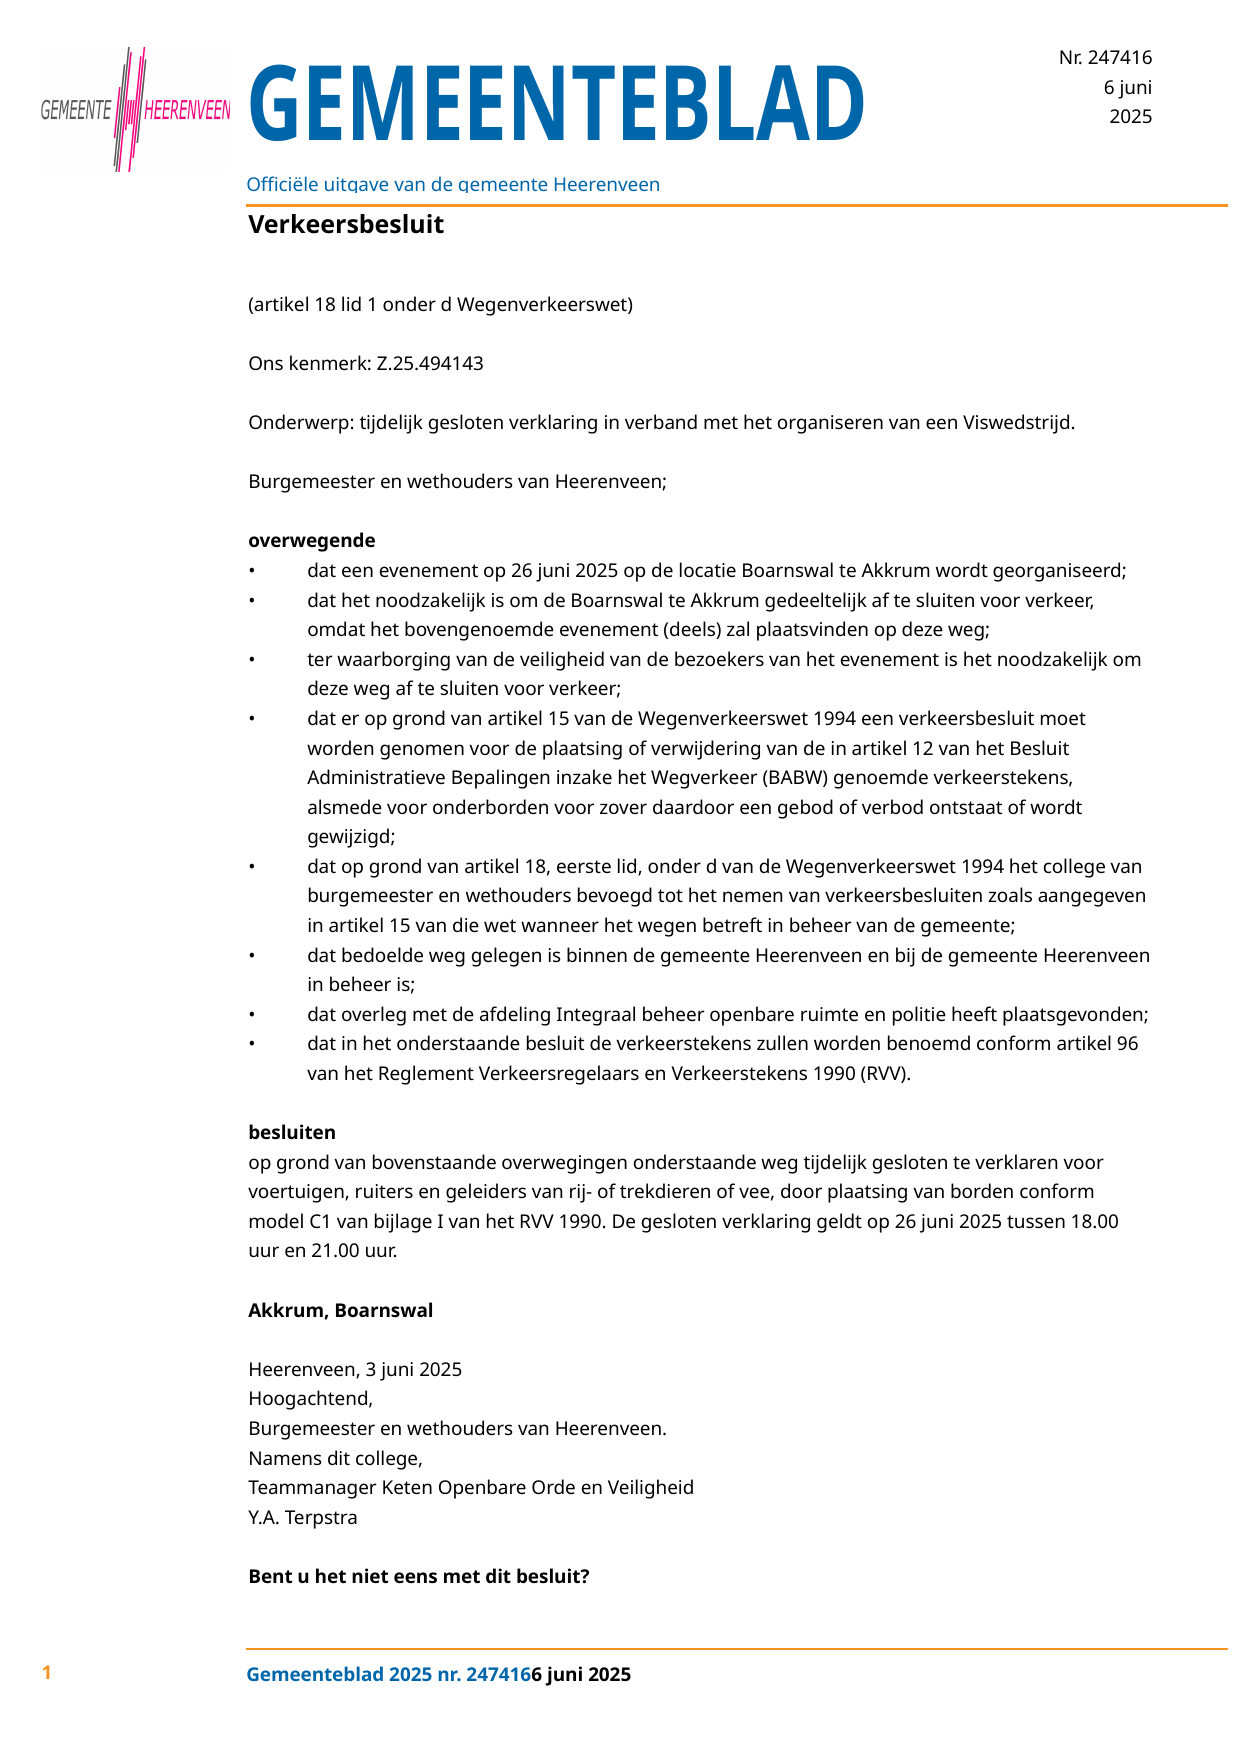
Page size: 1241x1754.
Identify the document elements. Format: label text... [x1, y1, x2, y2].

list dat overleg met de afdeling Integraal beheer openbare ruimte en politie heeft plaatsgevonden; [248, 1001, 1152, 1027]
list dat het noodzakelijk is om de Boarnswal te Akkrum gedeeltelijk af te sluiten voor verkeer, omdat het bovengenoemde evenement (deels) zal plaatsvinden op deze weg; [248, 587, 1152, 642]
text Hoogachtend, [248, 1386, 1152, 1411]
text Akkrum, Boarnswal [248, 1297, 1152, 1323]
text Y.A. Terpstra [248, 1504, 1152, 1530]
text Verkeersbesluit [248, 207, 1152, 241]
text Bent u het niet eens met dit besluit? [248, 1563, 1152, 1589]
text Onderwerp: tijdelijk gesloten verklaring in verband met het organiseren van een Viswedstrijd. [248, 409, 1152, 435]
list dat een evenement op 26 juni 2025 op de locatie Boarnswal te Akkrum wordt georganiseerd; [248, 557, 1152, 583]
text op grond van bovenstaande overwegingen onderstaande weg tijdelijk gesloten te verklaren voor voertuigen, ruiters en geleiders van rij- of trekdieren of vee, door plaatsing van borden conform model C1 van bijlage I van het RVV 1990. De gesloten verklaring geldt op 26 juni 2025 tussen 18.00 uur en 21.00 uur. [248, 1149, 1152, 1263]
text Burgemeester en wethouders van Heerenveen; [248, 468, 1152, 494]
text overwegende [248, 528, 1152, 553]
list dat in het onderstaande besluit de verkeerstekens zullen worden benoemd conform artikel 96 van het Reglement Verkeersregelaars en Verkeerstekens 1990 (RVV). [248, 1031, 1152, 1086]
text (artikel 18 lid 1 onder d Wegenverkeerswet) [248, 291, 1152, 317]
text Heerenveen, 3 juni 2025 [248, 1356, 1152, 1382]
picture [41, 47, 231, 172]
text Namens dit college, [248, 1445, 1152, 1471]
list ter waarborging van de veiligheid van de bezoekers van het evenement is het noodzakelijk om deze weg af te sluiten voor verkeer; [248, 646, 1152, 701]
list dat er op grond van artikel 15 van de Wegenverkeerswet 1994 een verkeersbesluit moet worden genomen voor de plaatsing of verwijdering van de in artikel 12 van het Besluit Administratieve Bepalingen inzake het Wegverkeer (BABW) genoemde verkeerstekens, alsmede voor onderborden voor zover daardoor een gebod of verbod ontstaat of wordt gewijzigd; [248, 705, 1152, 849]
text Teammanager Keten Openbare Orde en Veiligheid [248, 1474, 1152, 1500]
text besluiten [248, 1119, 1152, 1145]
list dat bedoelde weg gelegen is binnen de gemeente Heerenveen en bij de gemeente Heerenveen in beheer is; [248, 942, 1152, 997]
text Ons kenmerk: Z.25.494143 [248, 350, 1152, 376]
text Burgemeester en wethouders van Heerenveen. [248, 1415, 1152, 1441]
list dat op grond van artikel 18, eerste lid, onder d van de Wegenverkeerswet 1994 het college van burgemeester en wethouders bevoegd tot het nemen van verkeersbesluiten zoals aangegeven in artikel 15 van die wet wanneer het wegen betreft in beheer van de gemeente; [248, 853, 1152, 938]
